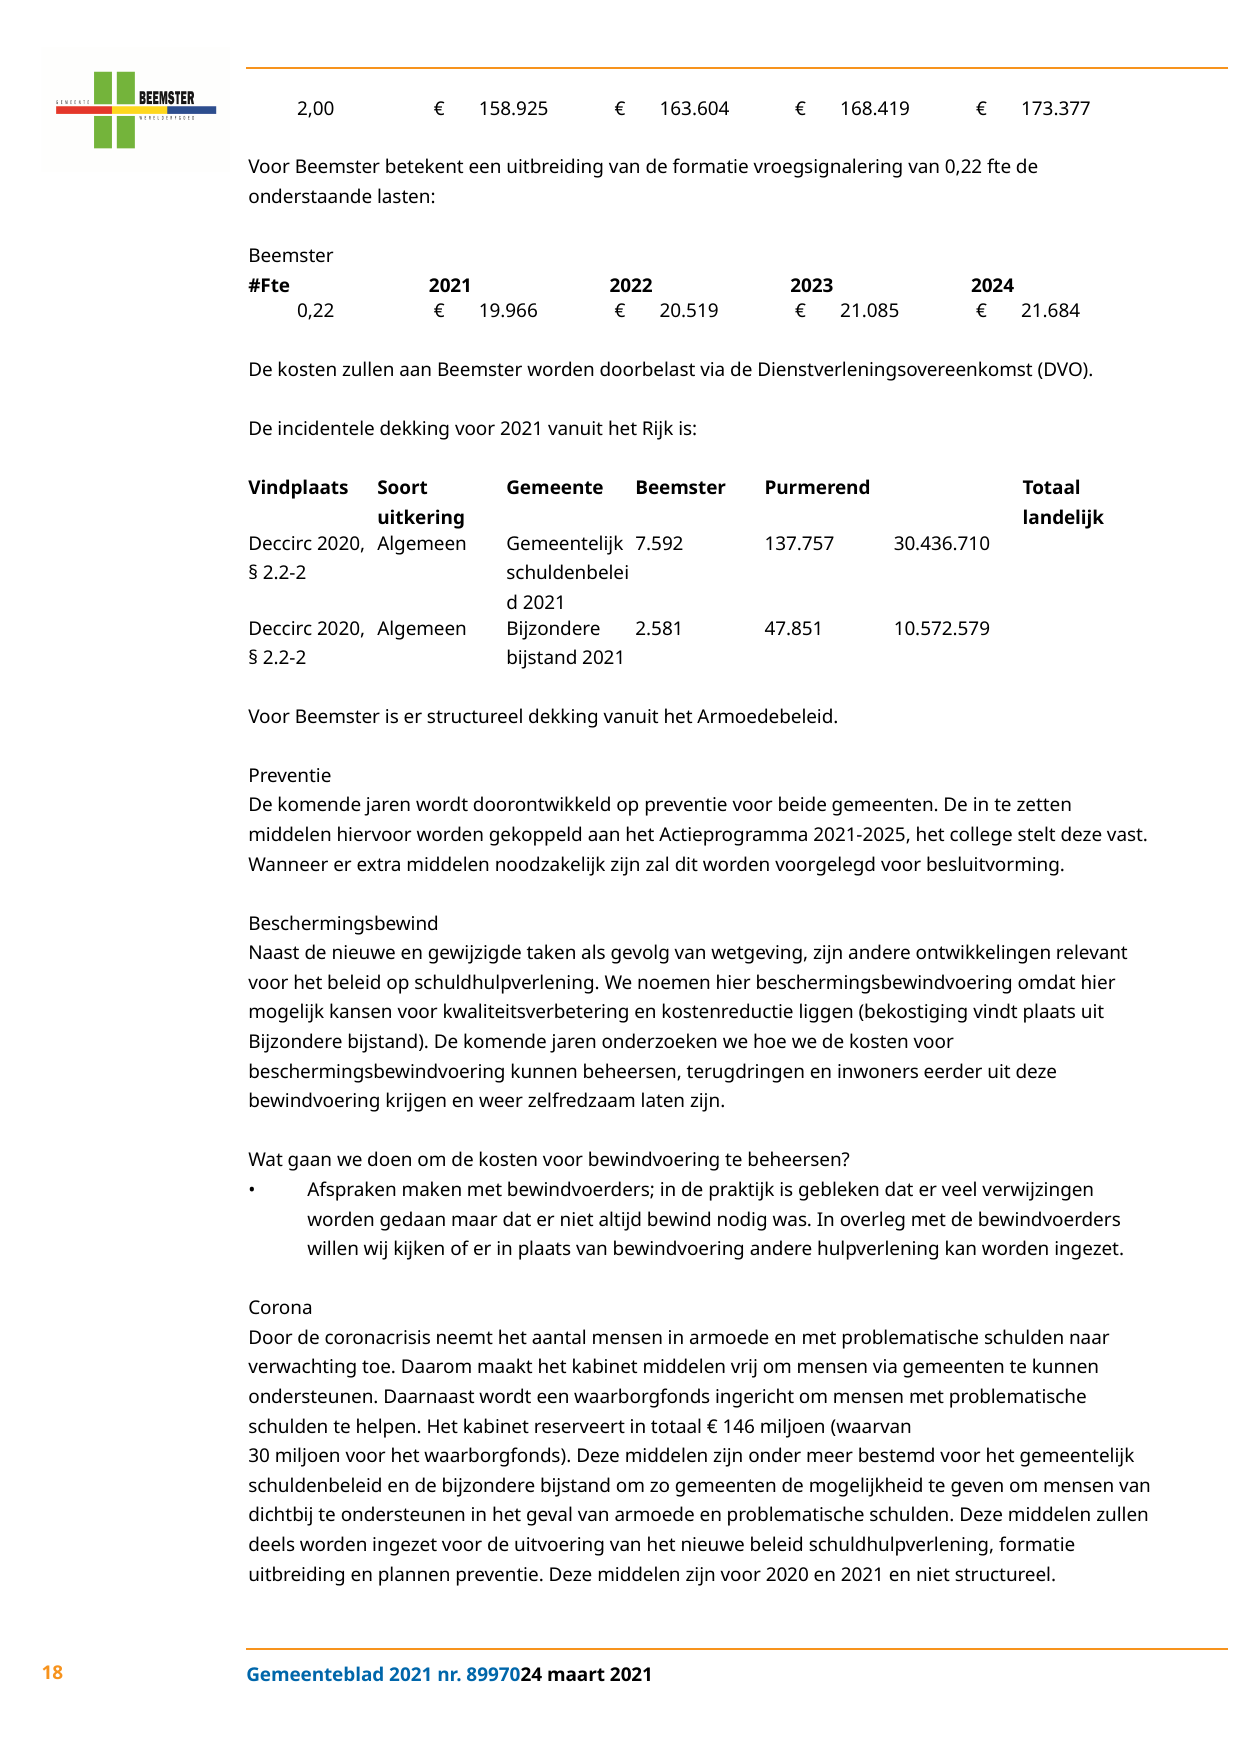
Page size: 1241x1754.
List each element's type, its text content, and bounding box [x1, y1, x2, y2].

table_cell Gemeentelijk schuldenbeleid 2021 [506, 530, 635, 615]
table_header Gemeente [506, 475, 635, 530]
table_cell Bijzondere bijstand 2021 [506, 615, 635, 670]
table_header 2022 [609, 272, 790, 297]
text Voor Beemster is er structureel dekking vanuit het Armoedebeleid. [248, 703, 1152, 728]
table_cell € 163.604 [609, 95, 790, 121]
table_cell 47.851 [764, 615, 893, 670]
table_header Vindplaats [248, 475, 377, 530]
table_cell € 168.419 [790, 95, 971, 121]
text De kosten zullen aan Beemster worden doorbelast via de Dienstverleningsovereenkomst (DVO). [248, 356, 1152, 382]
table_header #Fte [248, 272, 429, 297]
table_cell Deccirc 2020, § 2.2-2 [248, 615, 377, 670]
table_cell € 21.085 [790, 298, 971, 323]
table_cell 30.436.710 [894, 530, 1152, 615]
table_cell 7.592 [635, 530, 764, 615]
table_header Beemster [635, 475, 764, 530]
text Preventie [248, 762, 1152, 788]
text De komende jaren wordt doorontwikkeld op preventie voor beide gemeenten. De in te zetten middelen hiervoor worden gekoppeld aan het Actieprogramma 2021-2025, het college stelt deze vast. Wanneer er extra middelen noodzakelijk zijn zal dit worden voorgelegd voor besluitvorming. [248, 792, 1152, 876]
table_header Totaal landelijk [1023, 475, 1152, 530]
text Beschermingsbewind [248, 910, 1152, 936]
table_cell Algemeen [377, 615, 506, 670]
text Door de coronacrisis neemt het aantal mensen in armoede en met problematische schulden naar verwachting toe. Daarom maakt het kabinet middelen vrij om mensen via gemeenten te kunnen ondersteunen. Daarnaast wordt een waarborgfonds ingericht om mensen met problematische schulden te helpen. Het kabinet reserveert in totaal € 146 miljoen (waarvan [248, 1324, 1152, 1438]
text Wat gaan we doen om de kosten voor bewindvoering te beheersen? [248, 1147, 1152, 1172]
table_cell € 173.377 [971, 95, 1152, 121]
table_cell 2.581 [635, 615, 764, 670]
table_header 2024 [971, 272, 1152, 297]
text Corona [248, 1294, 1152, 1320]
table_cell € 20.519 [609, 298, 790, 323]
table_cell 2,00 [248, 95, 429, 121]
table_cell € 19.966 [429, 298, 609, 323]
table_cell Algemeen [377, 530, 506, 615]
picture [41, 47, 231, 172]
text Voor Beemster betekent een uitbreiding van de formatie vroegsignalering van 0,22 fte de onderstaande lasten: [248, 153, 1152, 209]
table_header 2021 [429, 272, 609, 297]
table_cell 0,22 [248, 298, 429, 323]
table_header 2023 [790, 272, 971, 297]
text Beemster [248, 242, 1152, 268]
text Naast de nieuwe en gewijzigde taken als gevolg van wetgeving, zijn andere ontwikkelingen relevant voor het beleid op schuldhulpverlening. We noemen hier beschermingsbewindvoering omdat hier mogelijk kansen voor kwaliteitsverbetering en kostenreductie liggen (bekostiging vindt plaats uit Bijzondere bijstand). De komende jaren onderzoeken we hoe we de kosten voor beschermingsbewindvoering kunnen beheersen, terugdringen en inwoners eerder uit deze bewindvoering krijgen en weer zelfredzaam laten zijn. [248, 939, 1152, 1113]
table_cell € 158.925 [429, 95, 609, 121]
list Afspraken maken met bewindvoerders; in de praktijk is gebleken dat er veel verwijzingen worden gedaan maar dat er niet altijd bewind nodig was. In overleg met de bewindvoerders willen wij kijken of er in plaats van bewindvoering andere hulpverlening kan worden ingezet. [248, 1176, 1152, 1261]
table_cell Deccirc 2020, § 2.2-2 [248, 530, 377, 615]
table_cell 10.572.579 [894, 615, 1152, 670]
table_header Purmerend [764, 475, 1022, 530]
table_header Soort uitkering [377, 475, 506, 530]
text De incidentele dekking voor 2021 vanuit het Rijk is: [248, 415, 1152, 441]
table_cell 137.757 [764, 530, 893, 615]
text 30 miljoen voor het waarborgfonds). Deze middelen zijn onder meer bestemd voor het gemeentelijk schuldenbeleid en de bijzondere bijstand om zo gemeenten de mogelijkheid te geven om mensen van dichtbij te ondersteunen in het geval van armoede en problematische schulden. Deze middelen zullen deels worden ingezet voor de uitvoering van het nieuwe beleid schuldhulpverlening, formatie uitbreiding en plannen preventie. Deze middelen zijn voor 2020 en 2021 en niet structureel. [248, 1442, 1152, 1586]
table_cell € 21.684 [971, 298, 1152, 323]
